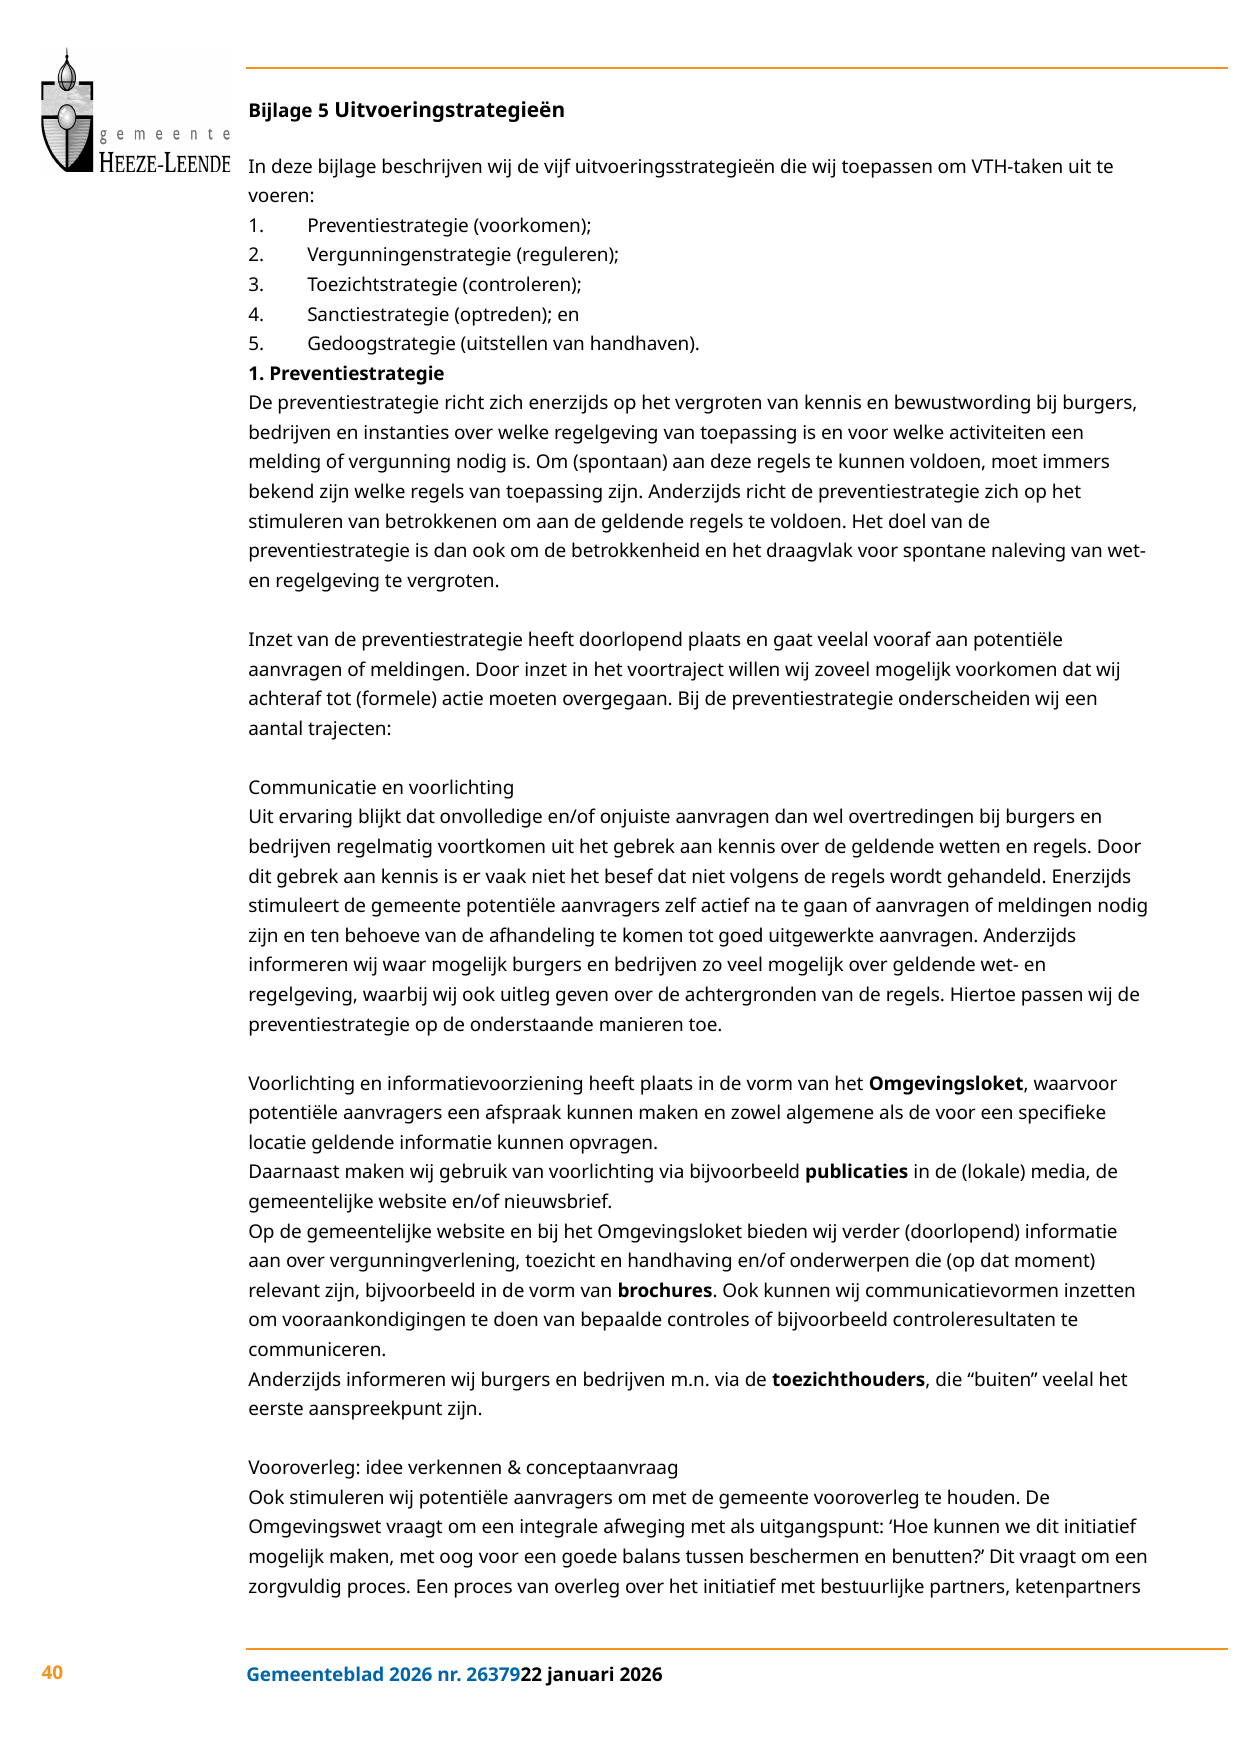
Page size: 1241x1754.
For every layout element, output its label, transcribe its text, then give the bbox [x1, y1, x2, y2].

list Vergunningenstrategie (reguleren); [248, 242, 1152, 267]
text Ook stimuleren wij potentiële aanvragers om met de gemeente vooroverleg te houden. De Omgevingswet vraagt om een integrale afweging met als uitgangspunt: ‘Hoe kunnen we dit initiatief mogelijk maken, met oog voor een goede balans tussen beschermen en benutten?’ Dit vraagt om een zorgvuldig proces. Een proces van overleg over het initiatief met bestuurlijke partners, ketenpartners [248, 1484, 1152, 1599]
list Gedoogstrategie (uitstellen van handhaven). [248, 330, 1152, 356]
text Daarnaast maken wij gebruik van voorlichting via bijvoorbeeld publicaties in de (lokale) media, de gemeentelijke website en/of nieuwsbrief. [248, 1159, 1152, 1214]
list Toezichtstrategie (controleren); [248, 271, 1152, 297]
picture [41, 47, 231, 172]
text Inzet van de preventiestrategie heeft doorlopend plaats en gaat veelal vooraf aan potentiële aanvragen of meldingen. Door inzet in het voortraject willen wij zoveel mogelijk voorkomen dat wij achteraf tot (formele) actie moeten overgegaan. Bij de preventiestrategie onderscheiden wij een aantal trajecten: [248, 626, 1152, 741]
text 1. Preventiestrategie [248, 360, 1152, 386]
list Preventiestrategie (voorkomen); [248, 212, 1152, 238]
text Anderzijds informeren wij burgers en bedrijven m.n. via de toezichthouders, die “buiten” veelal het eerste aanspreekpunt zijn. [248, 1366, 1152, 1421]
text In deze bijlage beschrijven wij de vijf uitvoeringsstrategieën die wij toepassen om VTH-taken uit te voeren: [248, 153, 1152, 208]
list Sanctiestrategie (optreden); en [248, 301, 1152, 327]
text Vooroverleg: idee verkennen & conceptaanvraag [248, 1454, 1152, 1480]
text Communicatie en voorlichting [248, 774, 1152, 800]
text De preventiestrategie richt zich enerzijds op het vergroten van kennis en bewustwording bij burgers, bedrijven en instanties over welke regelgeving van toepassing is en voor welke activiteiten een melding of vergunning nodig is. Om (spontaan) aan deze regels te kunnen voldoen, moet immers bekend zijn welke regels van toepassing zijn. Anderzijds richt de preventiestrategie zich op het stimuleren van betrokkenen om aan de geldende regels te voldoen. Het doel van de preventiestrategie is dan ook om de betrokkenheid en het draagvlak voor spontane naleving van wet- en regelgeving te vergroten. [248, 389, 1152, 593]
text Uit ervaring blijkt dat onvolledige en/of onjuiste aanvragen dan wel overtredingen bij burgers en bedrijven regelmatig voortkomen uit het gebrek aan kennis over de geldende wetten en regels. Door dit gebrek aan kennis is er vaak niet het besef dat niet volgens de regels wordt gehandeld. Enerzijds stimuleert de gemeente potentiële aanvragers zelf actief na te gaan of aanvragen of meldingen nodig zijn en ten behoeve van de afhandeling te komen tot goed uitgewerkte aanvragen. Anderzijds informeren wij waar mogelijk burgers en bedrijven zo veel mogelijk over geldende wet- en regelgeving, waarbij wij ook uitleg geven over de achtergronden van de regels. Hiertoe passen wij de preventiestrategie op de onderstaande manieren toe. [248, 804, 1152, 1037]
text Op de gemeentelijke website en bij het Omgevingsloket bieden wij verder (doorlopend) informatie aan over vergunningverlening, toezicht en handhaving en/of onderwerpen die (op dat moment) relevant zijn, bijvoorbeeld in de vorm van brochures. Ook kunnen wij communicatievormen inzetten om vooraankondigingen te doen van bepaalde controles of bijvoorbeeld controleresultaten te communiceren. [248, 1218, 1152, 1362]
text Voorlichting en informatievoorziening heeft plaats in de vorm van het Omgevingsloket, waarvoor potentiële aanvragers een afspraak kunnen maken en zowel algemene als de voor een specifieke locatie geldende informatie kunnen opvragen. [248, 1070, 1152, 1155]
text Bijlage 5 Uitvoeringstrategieën [248, 95, 1152, 123]
